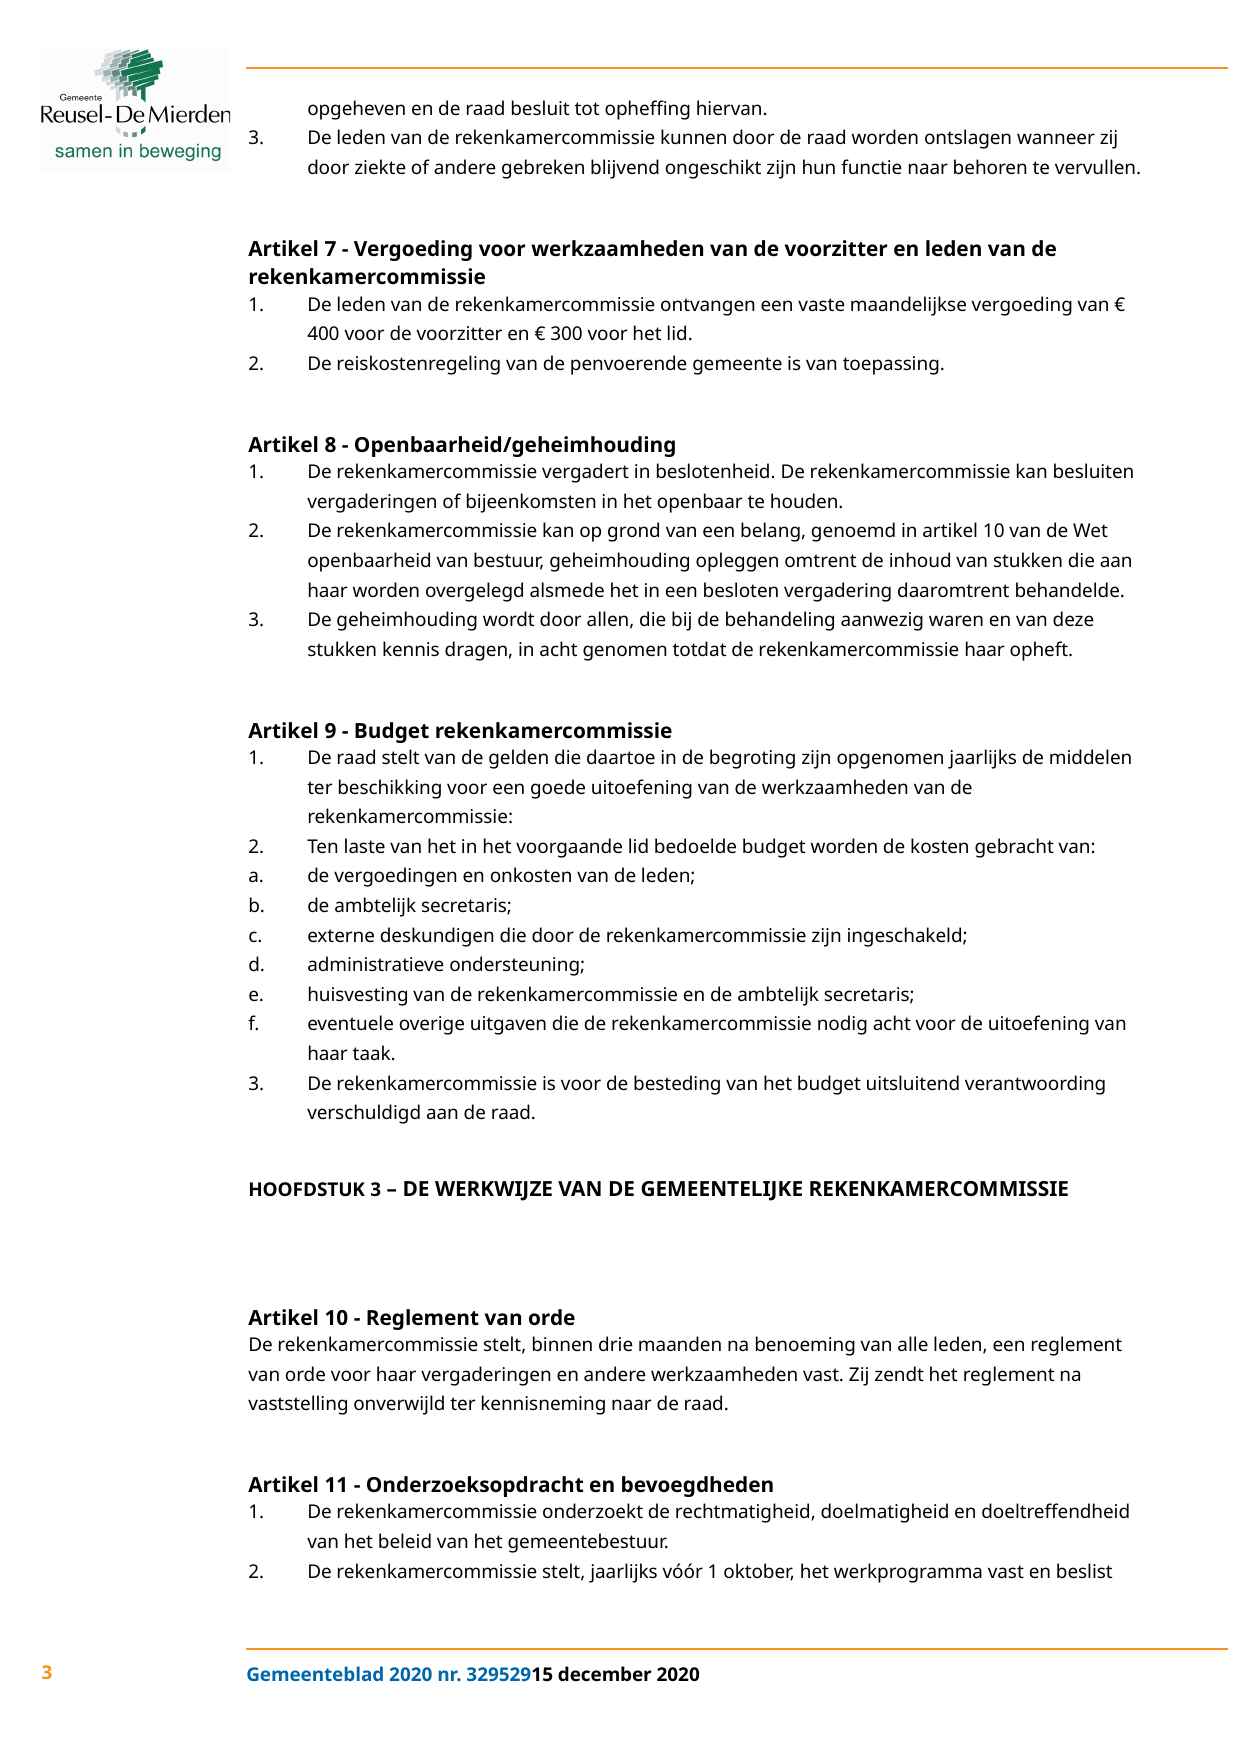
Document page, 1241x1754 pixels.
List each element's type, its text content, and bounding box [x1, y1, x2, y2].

text Artikel 10 - Reglement van orde [248, 1303, 1152, 1331]
text HOOFDSTUK 3 – DE WERKWIJZE VAN DE GEMEENTELIJKE REKENKAMERCOMMISSIE [248, 1174, 1152, 1203]
text Artikel 8 - Openbaarheid/geheimhouding [248, 430, 1152, 458]
list De raad stelt van de gelden die daartoe in de begroting zijn opgenomen jaarlijks de middelen ter beschikking voor een goede uitoefening van de werkzaamheden van de rekenkamercommissie: [248, 744, 1152, 829]
text Artikel 11 - Onderzoeksopdracht en bevoegdheden [248, 1470, 1152, 1499]
list De reiskostenregeling van de penvoerende gemeente is van toepassing. [248, 350, 1152, 376]
list Ten laste van het in het voorgaande lid bedoelde budget worden de kosten gebracht van: [248, 833, 1152, 859]
list De leden van de rekenkamercommissie kunnen door de raad worden ontslagen wanneer zij door ziekte of andere gebreken blijvend ongeschikt zijn hun functie naar behoren te vervullen. [248, 124, 1152, 180]
list eventuele overige uitgaven die de rekenkamercommissie nodig acht voor de uitoefening van haar taak. [248, 1011, 1152, 1066]
list De leden van de rekenkamercommissie ontvangen een vaste maandelijkse vergoeding van € 400 voor de voorzitter en € 300 voor het lid. [248, 291, 1152, 346]
list De geheimhouding wordt door allen, die bij de behandeling aanwezig waren en van deze stukken kennis dragen, in acht genomen totdat de rekenkamercommissie haar opheft. [248, 606, 1152, 662]
list externe deskundigen die door de rekenkamercommissie zijn ingeschakeld; [248, 922, 1152, 948]
picture [41, 47, 231, 172]
text De rekenkamercommissie stelt, binnen drie maanden na benoeming van alle leden, een reglement van orde voor haar vergaderingen en andere werkzaamheden vast. Zij zendt het reglement na vaststelling onverwijld ter kennisneming naar de raad. [248, 1331, 1152, 1416]
list de vergoedingen en onkosten van de leden; [248, 863, 1152, 888]
list administratieve ondersteuning; [248, 951, 1152, 977]
list huisvesting van de rekenkamercommissie en de ambtelijk secretaris; [248, 981, 1152, 1007]
text Artikel 7 - Vergoeding voor werkzaamheden van de voorzitter en leden van de rekenkamercommissie [248, 234, 1152, 291]
list De rekenkamercommissie onderzoekt de rechtmatigheid, doelmatigheid en doeltreffendheid van het beleid van het gemeentebestuur. [248, 1499, 1152, 1554]
text Artikel 9 - Budget rekenkamercommissie [248, 716, 1152, 744]
list De rekenkamercommissie vergadert in beslotenheid. De rekenkamercommissie kan besluiten vergaderingen of bijeenkomsten in het openbaar te houden. [248, 458, 1152, 514]
list De rekenkamercommissie kan op grond van een belang, genoemd in artikel 10 van de Wet openbaarheid van bestuur, geheimhouding opleggen omtrent de inhoud van stukken die aan haar worden overgelegd alsmede het in een besloten vergadering daaromtrent behandelde. [248, 518, 1152, 602]
list De rekenkamercommissie is voor de besteding van het budget uitsluitend verantwoording verschuldigd aan de raad. [248, 1070, 1152, 1125]
list opgeheven en de raad besluit tot opheffing hiervan. [248, 95, 1152, 121]
list De rekenkamercommissie stelt, jaarlijks vóór 1 oktober, het werkprogramma vast en beslist [248, 1558, 1152, 1584]
list de ambtelijk secretaris; [248, 892, 1152, 918]
